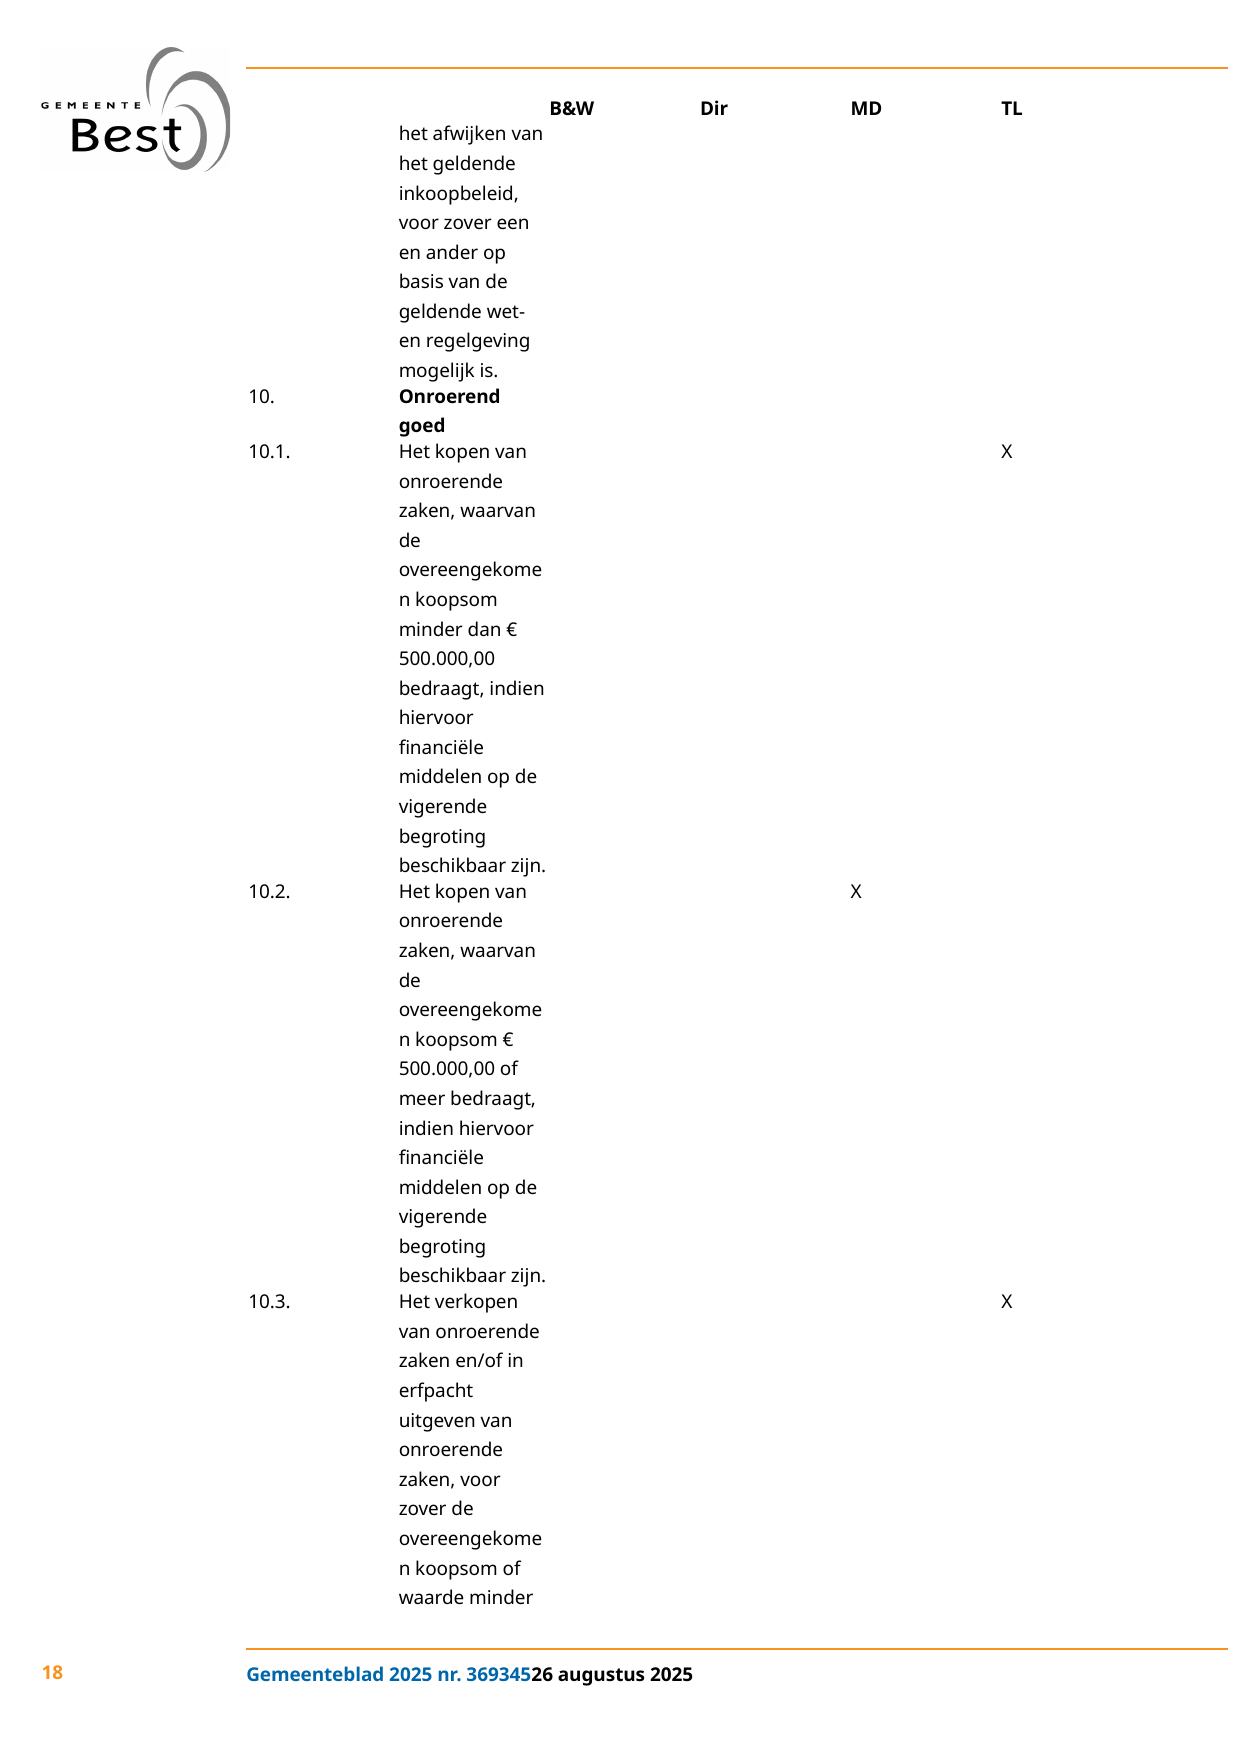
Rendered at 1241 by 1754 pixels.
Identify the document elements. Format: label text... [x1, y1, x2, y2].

table_cell [850, 438, 1001, 878]
table_cell 10. [248, 383, 398, 438]
table_cell [700, 438, 850, 878]
picture [41, 47, 231, 172]
table_header B&W [549, 95, 700, 121]
table_cell Het kopen van onroerende zaken, waarvan de overeengekomen koopsom minder dan € 500.000,00 bedraagt, indien hiervoor financiële middelen op de vigerende begroting beschikbaar zijn. [399, 438, 549, 878]
table_cell [1001, 121, 1152, 383]
table_cell [549, 878, 700, 1288]
table_cell 10.2. [248, 878, 398, 1288]
table_cell Het verkopen van onroerende zaken en/of in erfpacht uitgeven van onroerende zaken, voor zover de overeengekomen koopsom of waarde minder [399, 1289, 549, 1610]
table_header [248, 95, 398, 121]
table_cell [549, 1289, 700, 1610]
table_cell [1001, 383, 1152, 438]
table_cell [700, 1289, 850, 1610]
table_cell 10.3. [248, 1289, 398, 1610]
table_cell [549, 121, 700, 383]
table_cell X [1001, 438, 1152, 878]
table_header [399, 95, 549, 121]
table_cell [850, 121, 1001, 383]
table_cell [850, 1289, 1001, 1610]
table_cell Onroerend goed [399, 383, 549, 438]
table_cell [549, 438, 700, 878]
table_cell [248, 121, 398, 383]
table_header Dir [700, 95, 850, 121]
table_cell het afwijken van het geldende inkoopbeleid, voor zover een en ander op basis van de geldende wet- en regelgeving mogelijk is. [399, 121, 549, 383]
table_cell X [850, 878, 1001, 1288]
table_cell [549, 383, 700, 438]
table_cell [850, 383, 1001, 438]
table_header TL [1001, 95, 1152, 121]
table_cell [1001, 878, 1152, 1288]
table_cell 10.1. [248, 438, 398, 878]
table_cell X [1001, 1289, 1152, 1610]
table_cell [700, 878, 850, 1288]
table_cell [700, 383, 850, 438]
table_cell Het kopen van onroerende zaken, waarvan de overeengekomen koopsom € 500.000,00 of meer bedraagt, indien hiervoor financiële middelen op de vigerende begroting beschikbaar zijn. [399, 878, 549, 1288]
table_header MD [850, 95, 1001, 121]
table_cell [700, 121, 850, 383]
